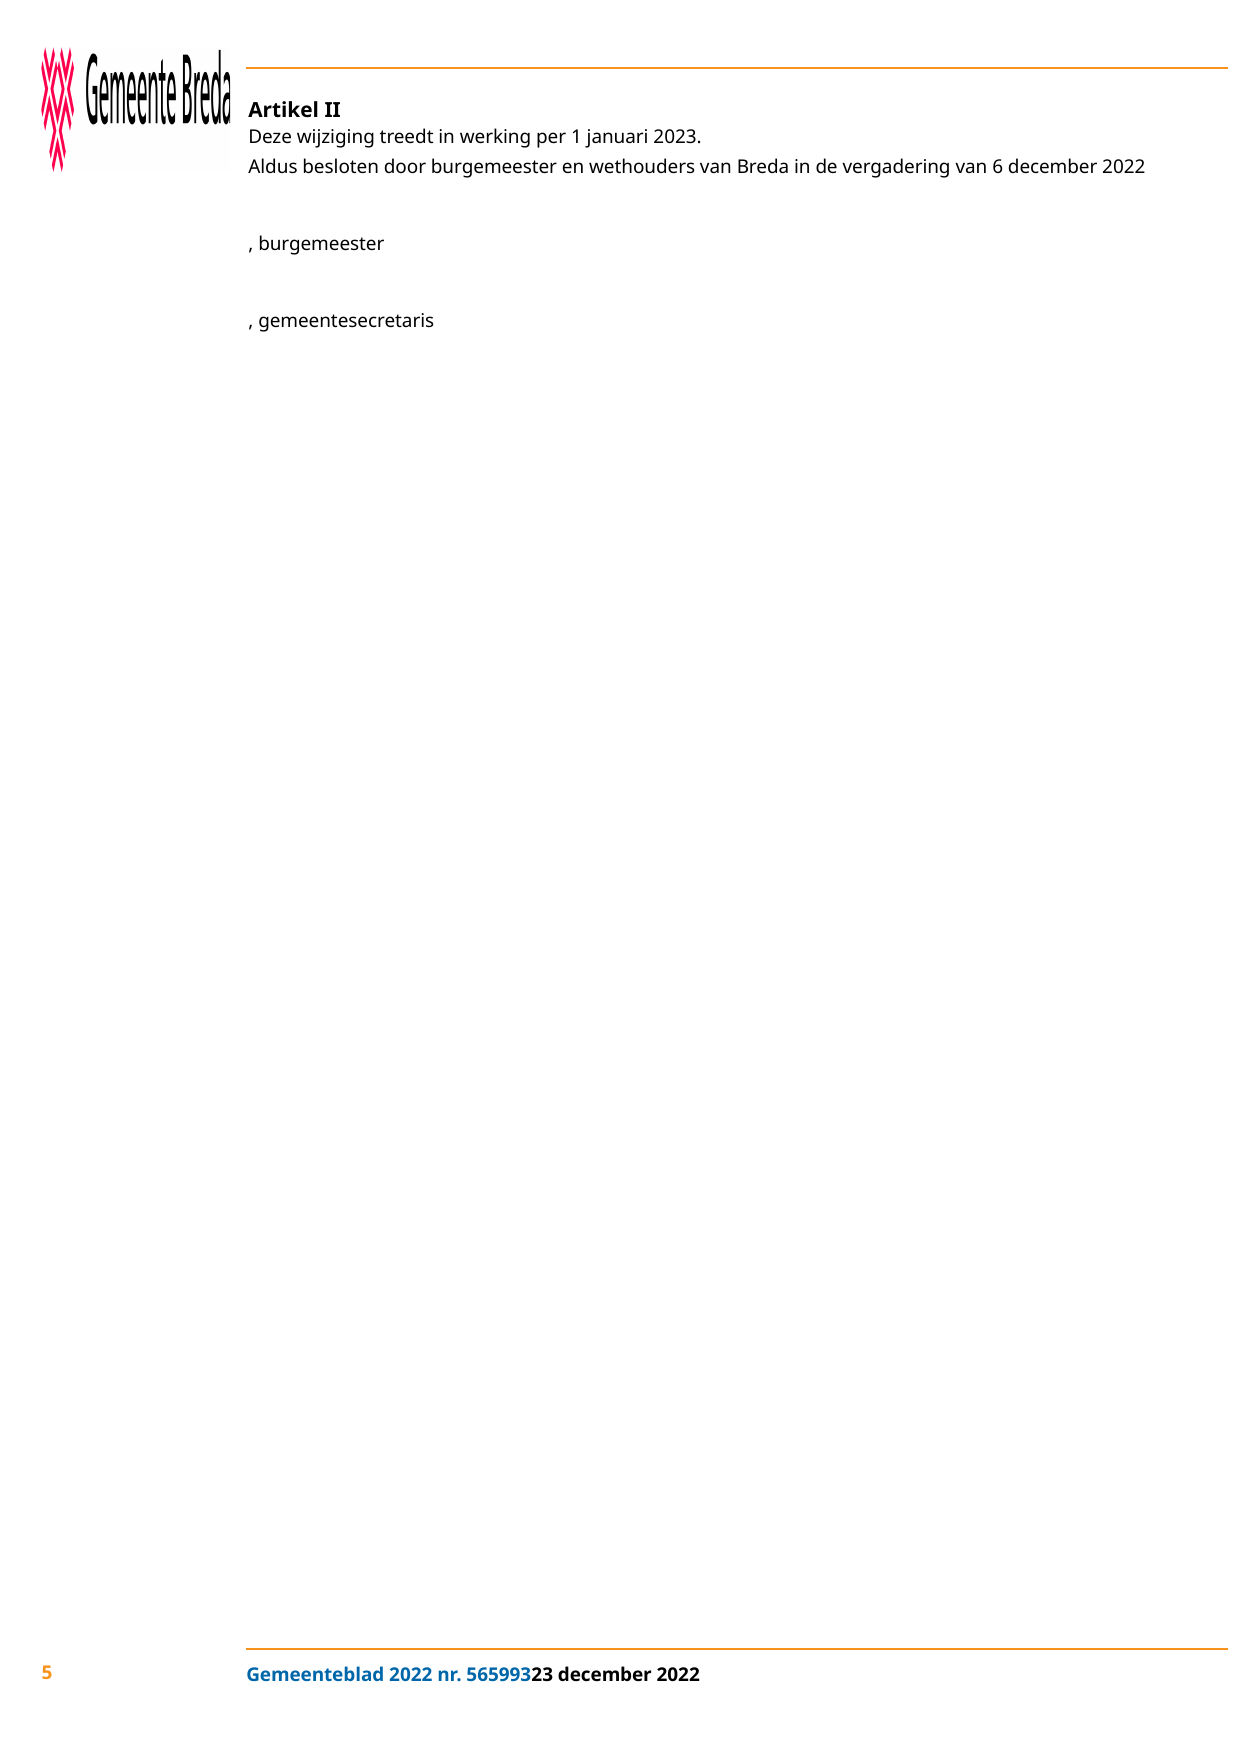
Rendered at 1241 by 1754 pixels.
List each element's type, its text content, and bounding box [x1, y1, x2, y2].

text , burgemeester [248, 230, 1152, 256]
text Deze wijziging treedt in werking per 1 januari 2023. [248, 123, 1152, 149]
text Aldus besloten door burgemeester en wethouders van Breda in de vergadering van 6 december 2022 [248, 153, 1152, 178]
picture [41, 47, 231, 172]
text Artikel II [248, 95, 1152, 123]
text , gemeentesecretaris [248, 307, 1152, 333]
